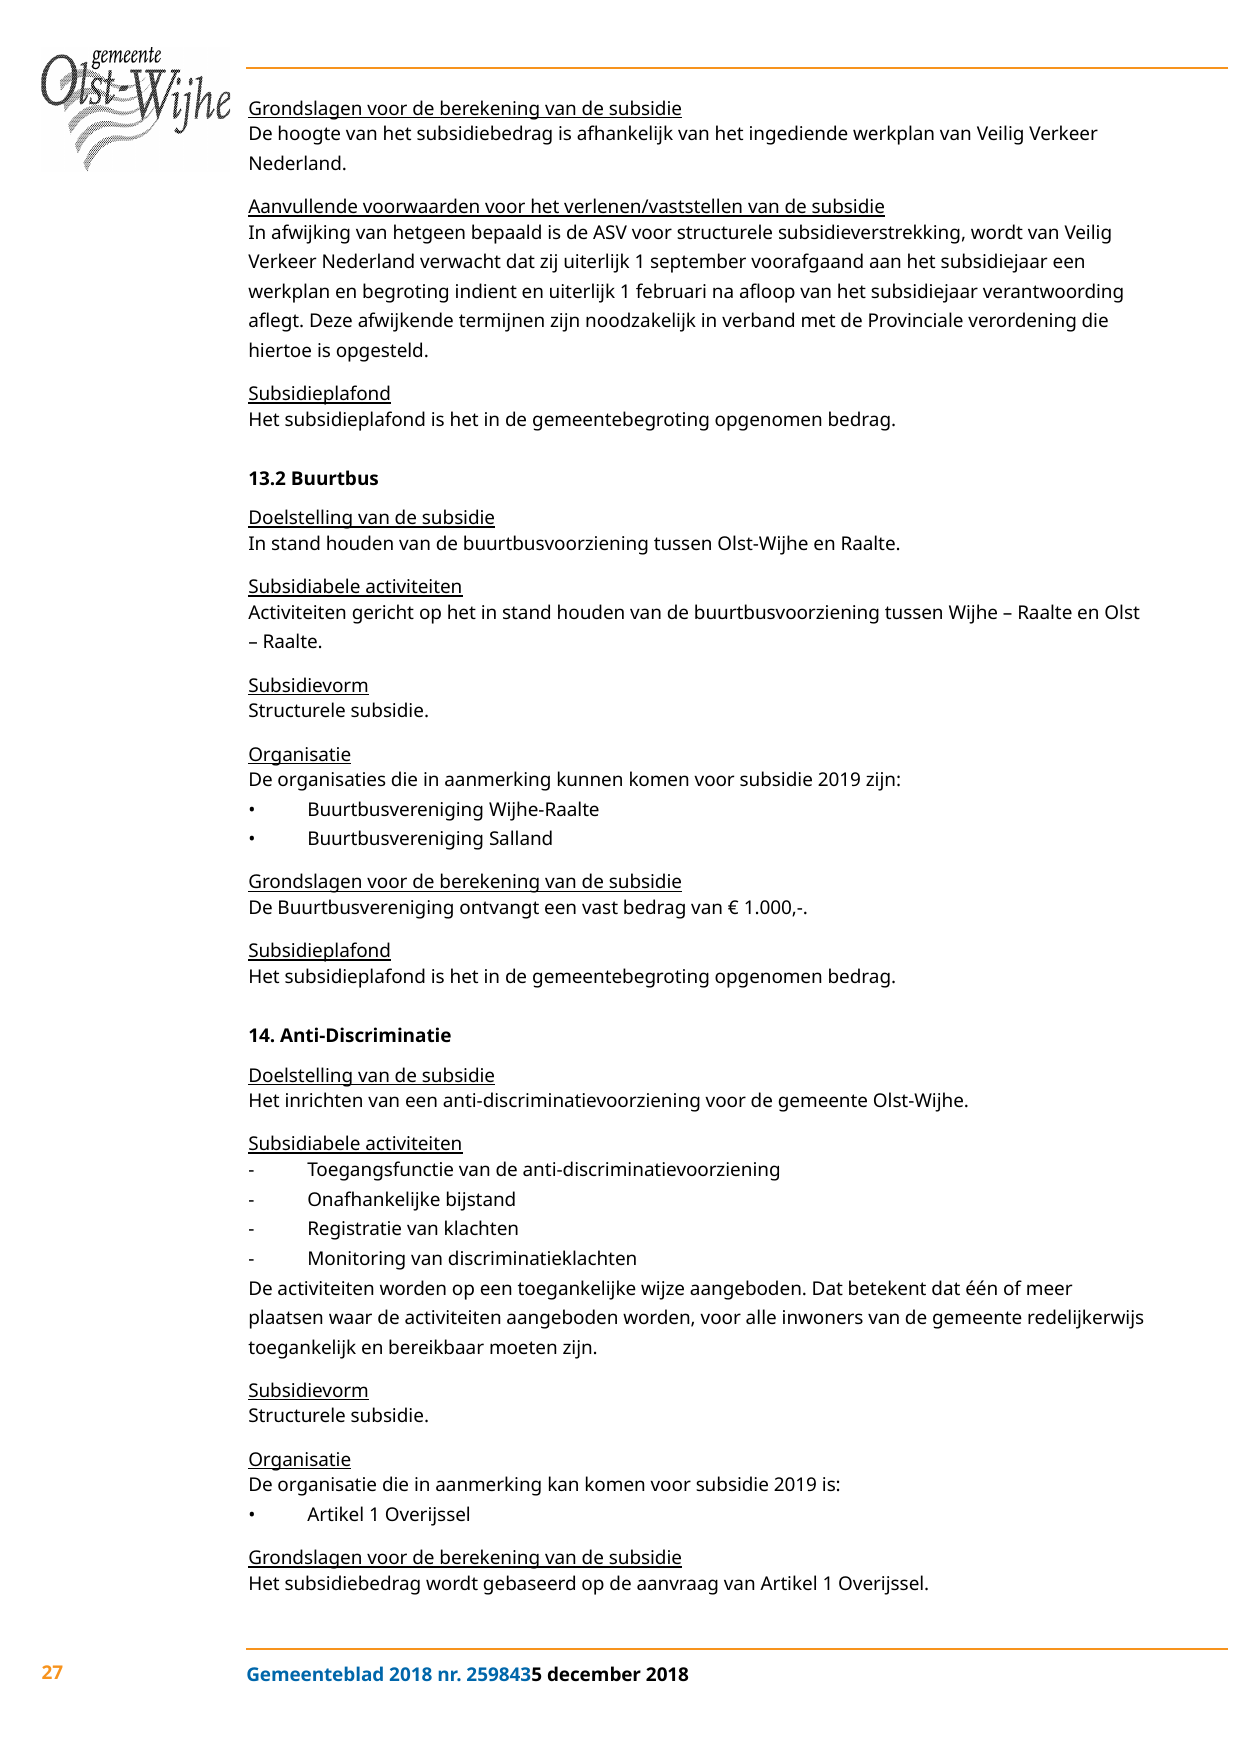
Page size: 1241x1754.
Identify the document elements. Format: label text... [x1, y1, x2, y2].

text De organisatie die in aanmerking kan komen voor subsidie 2019 is: [248, 1472, 1152, 1497]
text Aanvullende voorwaarden voor het verlenen/vaststellen van de subsidie [248, 193, 1152, 219]
text Subsidiabele activiteiten [248, 573, 1152, 599]
text Activiteiten gericht op het in stand houden van de buurtbusvoorziening tussen Wijhe – Raalte en Olst – Raalte. [248, 599, 1152, 654]
text Subsidieplafond [248, 380, 1152, 406]
text Het inrichten van een anti-discriminatievoorziening voor de gemeente Olst-Wijhe. [248, 1087, 1152, 1113]
text Het subsidiebedrag wordt gebaseerd op de aanvraag van Artikel 1 Overijssel. [248, 1570, 1152, 1596]
text De Buurtbusvereniging ontvangt een vast bedrag van € 1.000,-. [248, 894, 1152, 920]
text Grondslagen voor de berekening van de subsidie [248, 1544, 1152, 1570]
text 14. Anti-Discriminatie [248, 1022, 1152, 1048]
text Grondslagen voor de berekening van de subsidie [248, 869, 1152, 894]
text Doelstelling van de subsidie [248, 1062, 1152, 1087]
text Subsidievorm [248, 1377, 1152, 1403]
text De organisaties die in aanmerking kunnen komen voor subsidie 2019 zijn: [248, 766, 1152, 792]
text Subsidieplafond [248, 938, 1152, 963]
text Het subsidieplafond is het in de gemeentebegroting opgenomen bedrag. [248, 406, 1152, 432]
text Het subsidieplafond is het in de gemeentebegroting opgenomen bedrag. [248, 963, 1152, 989]
list Buurtbusvereniging Salland [248, 826, 1152, 851]
list Registratie van klachten [248, 1216, 1152, 1241]
text In stand houden van de buurtbusvoorziening tussen Olst-Wijhe en Raalte. [248, 530, 1152, 556]
list Monitoring van discriminatieklachten [248, 1245, 1152, 1271]
text Grondslagen voor de berekening van de subsidie [248, 95, 1152, 121]
list Buurtbusvereniging Wijhe-Raalte [248, 796, 1152, 822]
list Onafhankelijke bijstand [248, 1186, 1152, 1212]
list Artikel 1 Overijssel [248, 1501, 1152, 1527]
text Subsidiabele activiteiten [248, 1131, 1152, 1156]
text Organisatie [248, 741, 1152, 766]
text De hoogte van het subsidiebedrag is afhankelijk van het ingediende werkplan van Veilig Verkeer Nederland. [248, 121, 1152, 176]
text Structurele subsidie. [248, 1403, 1152, 1428]
picture [41, 47, 231, 172]
text Subsidievorm [248, 672, 1152, 698]
text Structurele subsidie. [248, 698, 1152, 723]
text De activiteiten worden op een toegankelijke wijze aangeboden. Dat betekent dat één of meer plaatsen waar de activiteiten aangeboden worden, voor alle inwoners van de gemeente redelijkerwijs toegankelijk en bereikbaar moeten zijn. [248, 1275, 1152, 1359]
list Toegangsfunctie van de anti-discriminatievoorziening [248, 1156, 1152, 1182]
text Doelstelling van de subsidie [248, 504, 1152, 530]
text In afwijking van hetgeen bepaald is de ASV voor structurele subsidieverstrekking, wordt van Veilig Verkeer Nederland verwacht dat zij uiterlijk 1 september voorafgaand aan het subsidiejaar een werkplan en begroting indient en uiterlijk 1 februari na afloop van het subsidiejaar verantwoording aflegt. Deze afwijkende termijnen zijn noodzakelijk in verband met de Provinciale verordening die hiertoe is opgesteld. [248, 219, 1152, 363]
text Organisatie [248, 1446, 1152, 1472]
text 13.2 Buurtbus [248, 465, 1152, 491]
